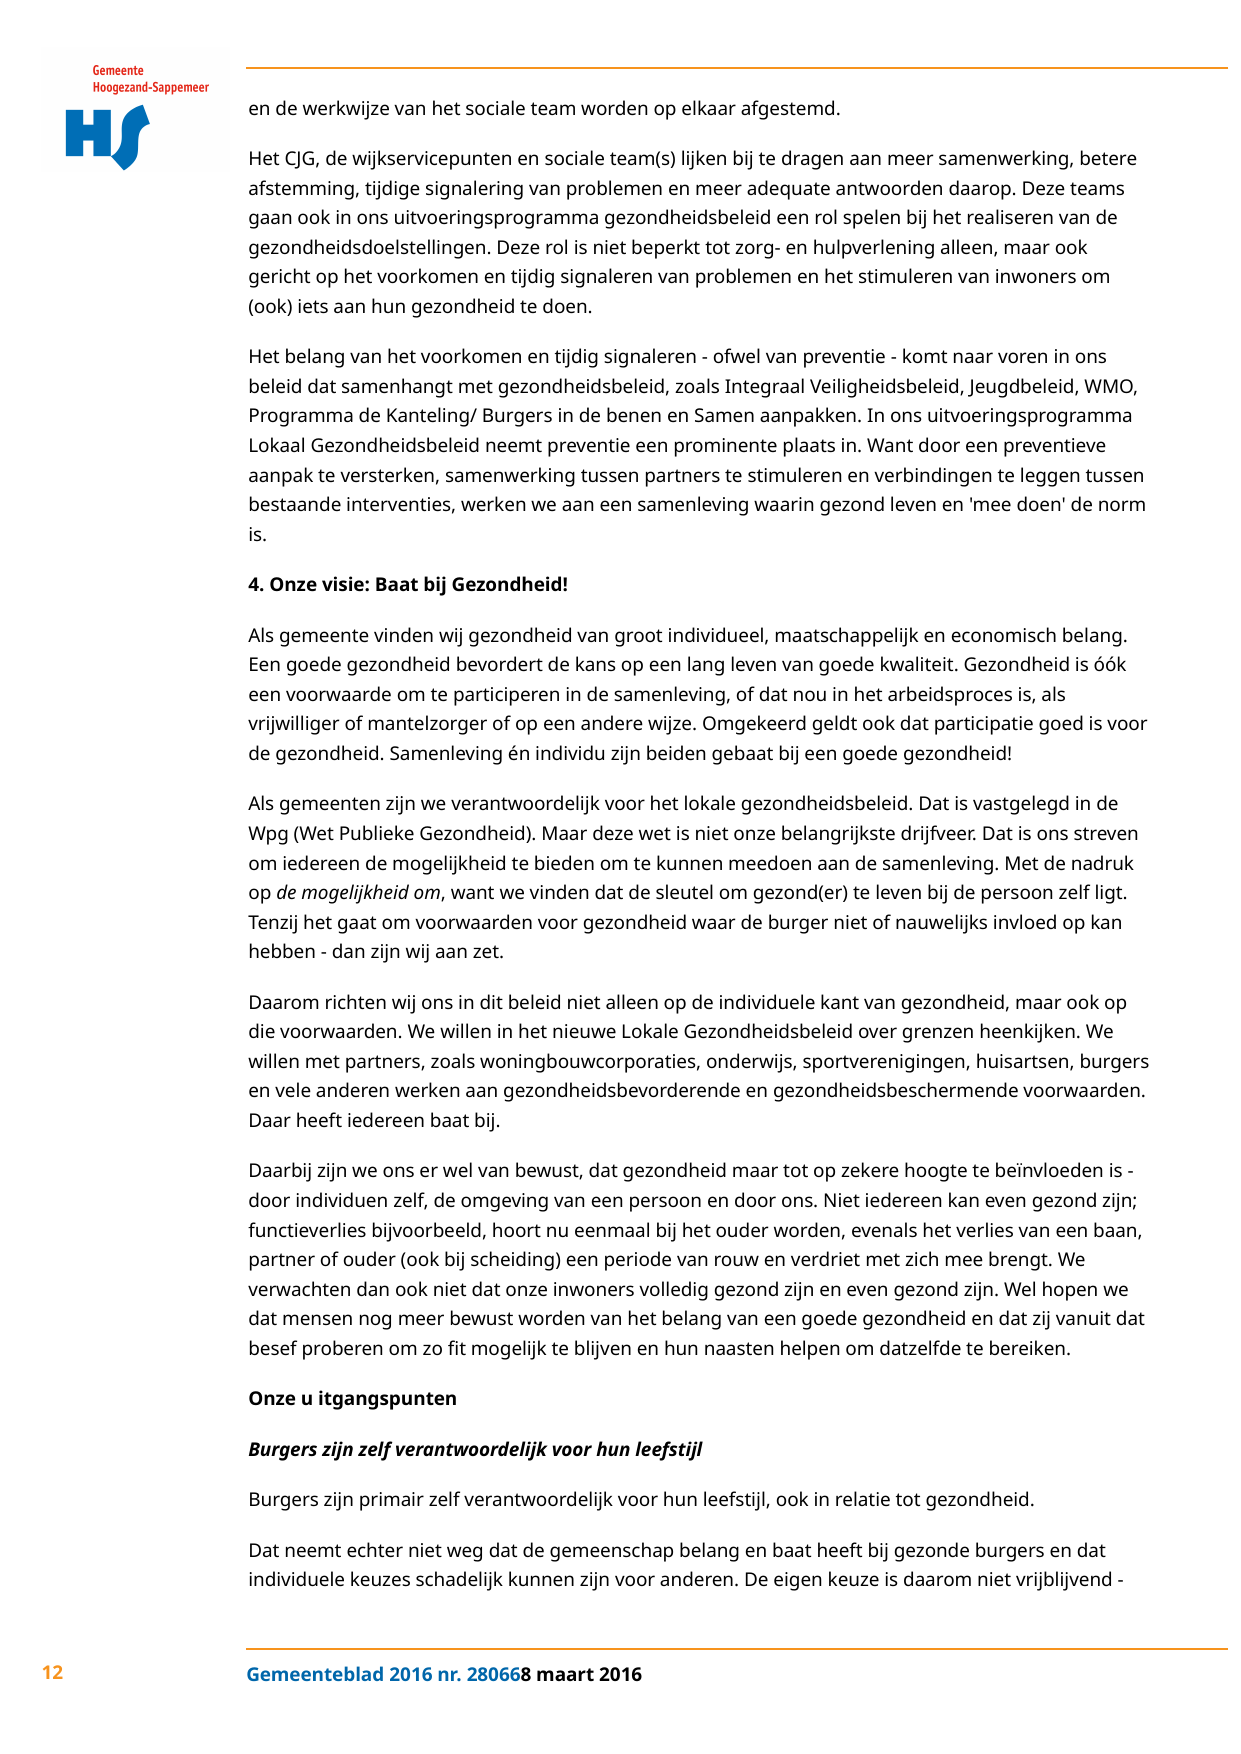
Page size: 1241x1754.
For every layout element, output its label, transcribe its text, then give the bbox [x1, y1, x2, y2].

text Onze u itgangspunten [248, 1386, 1152, 1411]
text Daarbij zijn we ons er wel van bewust, dat gezondheid maar tot op zekere hoogte te beïnvloeden is -door individuen zelf, de omgeving van een persoon en door ons. Niet iedereen kan even gezond zijn; functieverlies bijvoorbeeld, hoort nu eenmaal bij het ouder worden, evenals het verlies van een baan, partner of ouder (ook bij scheiding) een periode van rouw en verdriet met zich mee brengt. We verwachten dan ook niet dat onze inwoners volledig gezond zijn en even gezond zijn. Wel hopen we dat mensen nog meer bewust worden van het belang van een goede gezondheid en dat zij vanuit dat besef proberen om zo fit mogelijk te blijven en hun naasten helpen om datzelfde te bereiken. [248, 1158, 1152, 1361]
text Daarom richten wij ons in dit beleid niet alleen op de individuele kant van gezondheid, maar ook op die voorwaarden. We willen in het nieuwe Lokale Gezondheidsbeleid over grenzen heenkijken. We willen met partners, zoals woningbouwcorporaties, onderwijs, sportverenigingen, huisartsen, burgers en vele anderen werken aan gezondheidsbevorderende en gezondheidsbeschermende voorwaarden. Daar heeft iedereen baat bij. [248, 989, 1152, 1133]
text Dat neemt echter niet weg dat de gemeenschap belang en baat heeft bij gezonde burgers en dat individuele keuzes schadelijk kunnen zijn voor anderen. De eigen keuze is daarom niet vrijblijvend [248, 1537, 1152, 1592]
text Het belang van het voorkomen en tijdig signaleren - ofwel van preventie - komt naar voren in ons beleid dat samenhangt met gezondheidsbeleid, zoals Integraal Veiligheidsbeleid, Jeugdbeleid, WMO, Programma de Kanteling/ Burgers in de benen en Samen aanpakken. In ons uitvoeringsprogramma Lokaal Gezondheidsbeleid neemt preventie een prominente plaats in. Want door een preventieve aanpak te versterken, samenwerking tussen partners te stimuleren en verbindingen te leggen tussen bestaande interventies, werken we aan een samenleving waarin gezond leven en 'mee doen' de norm is. [248, 343, 1152, 547]
text Het CJG, de wijkservicepunten en sociale team(s) lijken bij te dragen aan meer samenwerking, betere afstemming, tijdige signalering van problemen en meer adequate antwoorden daarop. Deze teams gaan ook in ons uitvoeringsprogramma gezondheidsbeleid een rol spelen bij het realiseren van de gezondheidsdoelstellingen. Deze rol is niet beperkt tot zorg- en hulpverlening alleen, maar ook gericht op het voorkomen en tijdig signaleren van problemen en het stimuleren van inwoners om (ook) iets aan hun gezondheid te doen. [248, 145, 1152, 319]
text en de werkwijze van het sociale team worden op elkaar afgestemd. [248, 95, 1152, 121]
text Als gemeente vinden wij gezondheid van groot individueel, maatschappelijk en economisch belang. Een goede gezondheid bevordert de kans op een lang leven van goede kwaliteit. Gezondheid is óók een voorwaarde om te participeren in de samenleving, of dat nou in het arbeidsproces is, als vrijwilliger of mantelzorger of op een andere wijze. Omgekeerd geldt ook dat participatie goed is voor de gezondheid. Samenleving én individu zijn beiden gebaat bij een goede gezondheid! [248, 622, 1152, 766]
text Burgers zijn primair zelf verantwoordelijk voor hun leefstijl, ook in relatie tot gezondheid. [248, 1486, 1152, 1512]
text Burgers zijn zelf verantwoordelijk voor hun leefstijl [248, 1436, 1152, 1462]
text Als gemeenten zijn we verantwoordelijk voor het lokale gezondheidsbeleid. Dat is vastgelegd in de Wpg (Wet Publieke Gezondheid). Maar deze wet is niet onze belangrijkste drijfveer. Dat is ons streven om iedereen de mogelijkheid te bieden om te kunnen meedoen aan de samenleving. Met de nadruk op de mogelijkheid om, want we vinden dat de sleutel om gezond(er) te leven bij de persoon zelf ligt. Tenzij het gaat om voorwaarden voor gezondheid waar de burger niet of nauwelijks invloed op kan hebben - dan zijn wij aan zet. [248, 791, 1152, 964]
picture [41, 47, 231, 172]
text 4. Onze visie: Baat bij Gezondheid! [248, 571, 1152, 597]
